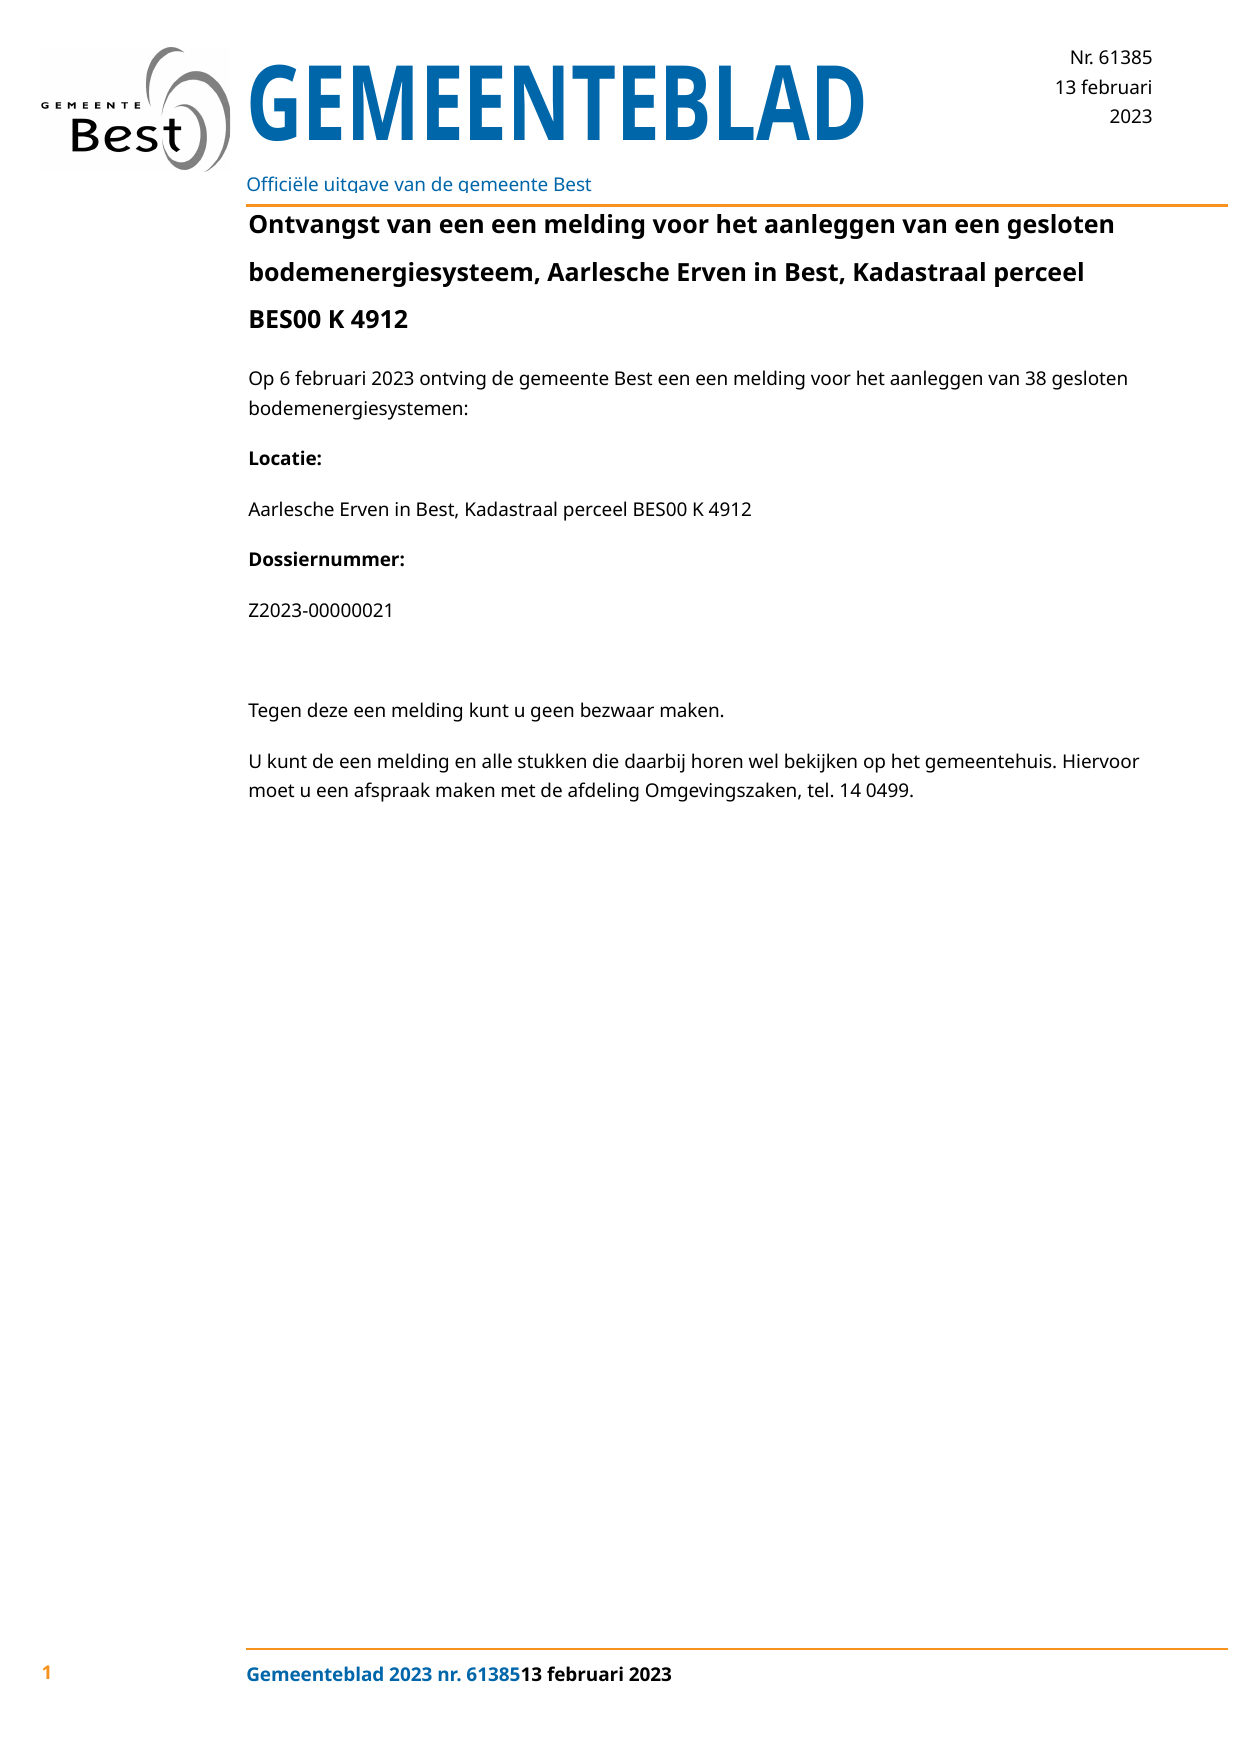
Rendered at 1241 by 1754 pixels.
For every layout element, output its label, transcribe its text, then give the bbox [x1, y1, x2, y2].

picture [41, 47, 231, 172]
text Dossiernummer: [248, 546, 1152, 572]
text Z2023-00000021 [248, 597, 1152, 622]
text Ontvangst van een een melding voor het aanleggen van een gesloten bodemenergiesysteem, Aarlesche Erven in Best, Kadastraal perceel BES00 K 4912 [248, 207, 1152, 336]
text Locatie: [248, 446, 1152, 471]
text Op 6 februari 2023 ontving de gemeente Best een een melding voor het aanleggen van 38 gesloten bodemenergiesystemen: [248, 366, 1152, 421]
text U kunt de een melding en alle stukken die daarbij horen wel bekijken op het gemeentehuis. Hiervoor moet u een afspraak maken met de afdeling Omgevingszaken, tel. 14 0499. [248, 748, 1152, 803]
text Aarlesche Erven in Best, Kadastraal perceel BES00 K 4912 [248, 496, 1152, 522]
text Tegen deze een melding kunt u geen bezwaar maken. [248, 698, 1152, 723]
